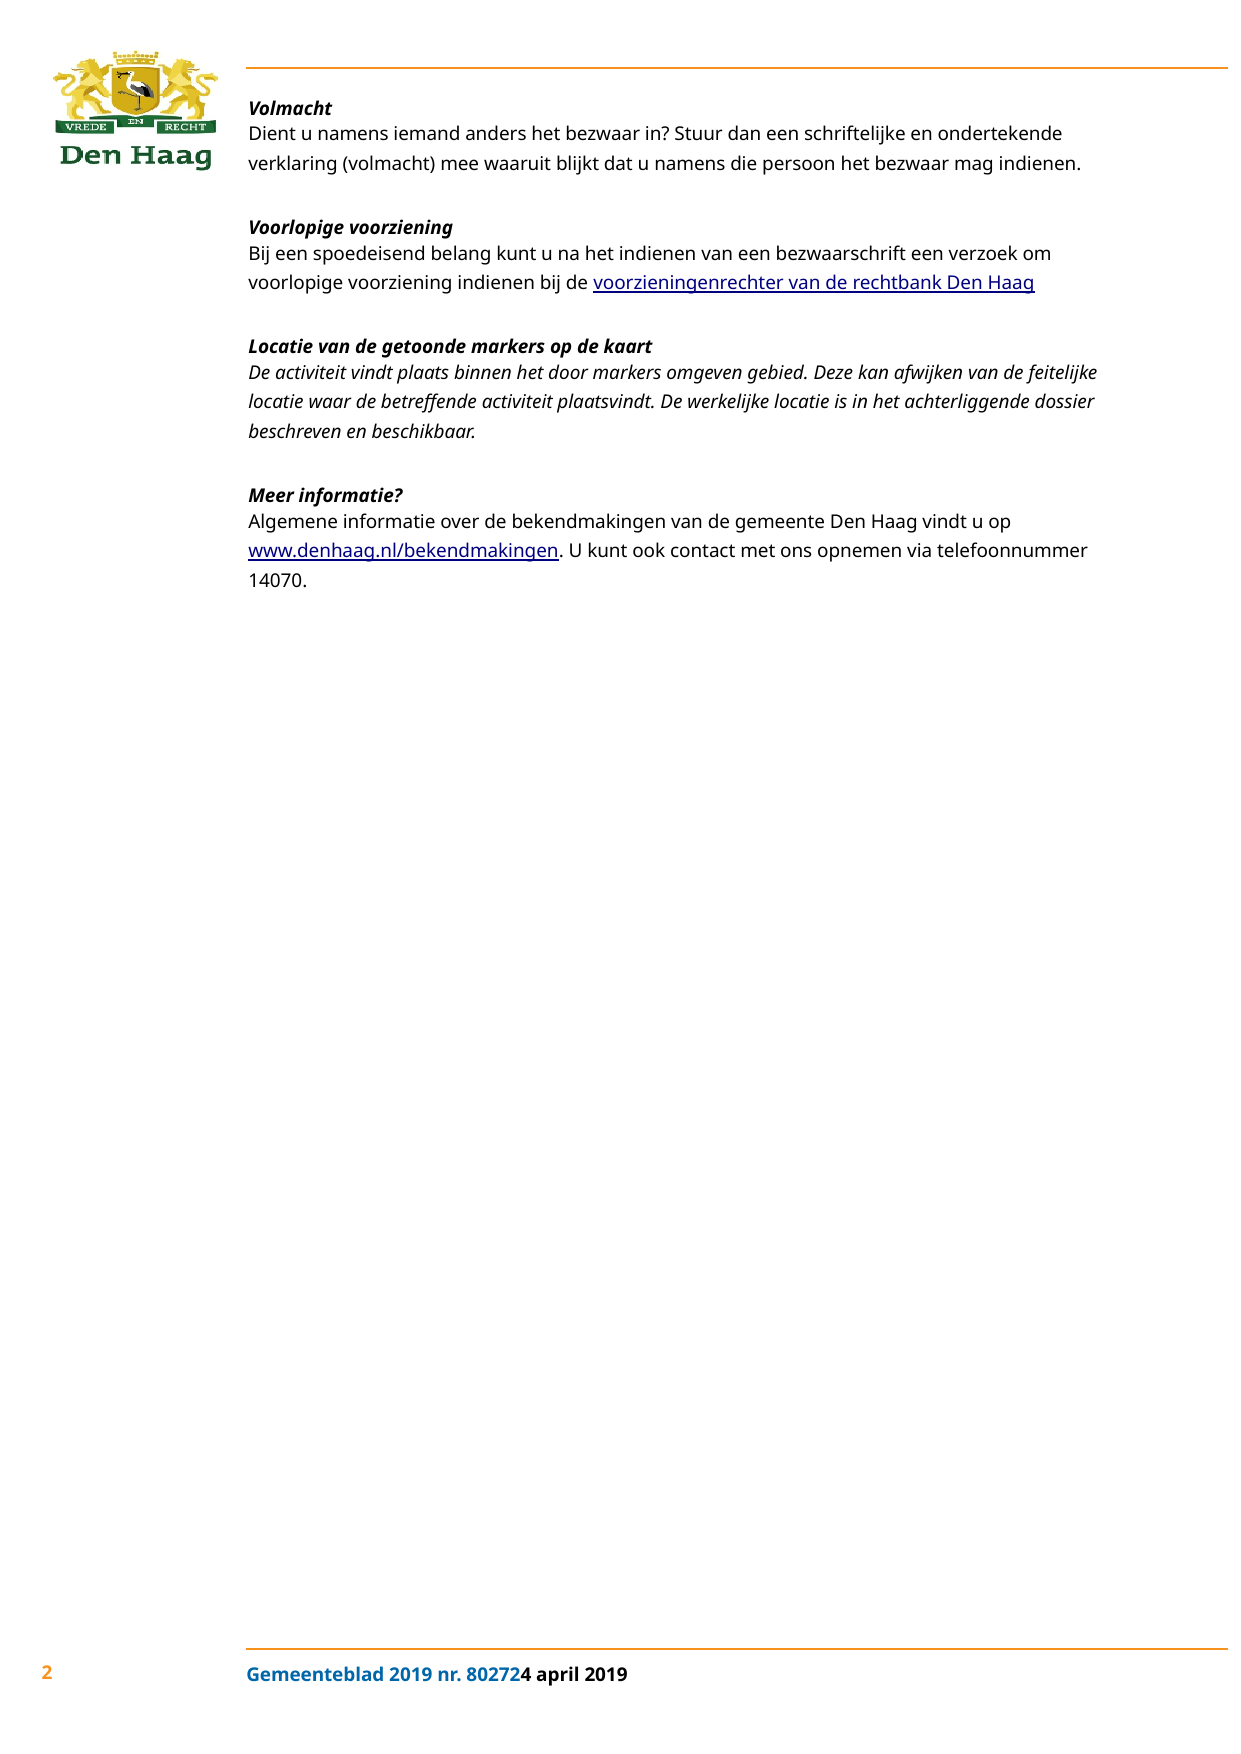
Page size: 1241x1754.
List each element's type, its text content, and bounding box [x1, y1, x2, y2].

text De activiteit vindt plaats binnen het door markers omgeven gebied. Deze kan afwijken van de feitelijke locatie waar de betreffende activiteit plaatsvindt. De werkelijke locatie is in het achterliggende dossier beschreven en beschikbaar. [248, 359, 1152, 444]
text Dient u namens iemand anders het bezwaar in? Stuur dan een schriftelijke en ondertekende verklaring (volmacht) mee waaruit blijkt dat u namens die persoon het bezwaar mag indienen. [248, 121, 1152, 176]
picture [41, 47, 231, 172]
text Locatie van de getoonde markers op de kaart [248, 333, 1152, 359]
text Bij een spoedeisend belang kunt u na het indienen van een bezwaarschrift een verzoek om voorlopige voorziening indienen bij de voorzieningenrechter van de rechtbank Den Haag [248, 240, 1152, 295]
text Voorlopige voorziening [248, 214, 1152, 240]
text Volmacht [248, 95, 1152, 121]
text Meer informatie? [248, 482, 1152, 508]
text Algemene informatie over de bekendmakingen van de gemeente Den Haag vindt u op www.denhaag.nl/bekendmakingen. U kunt ook contact met ons opnemen via telefoonnummer 14070. [248, 508, 1152, 593]
